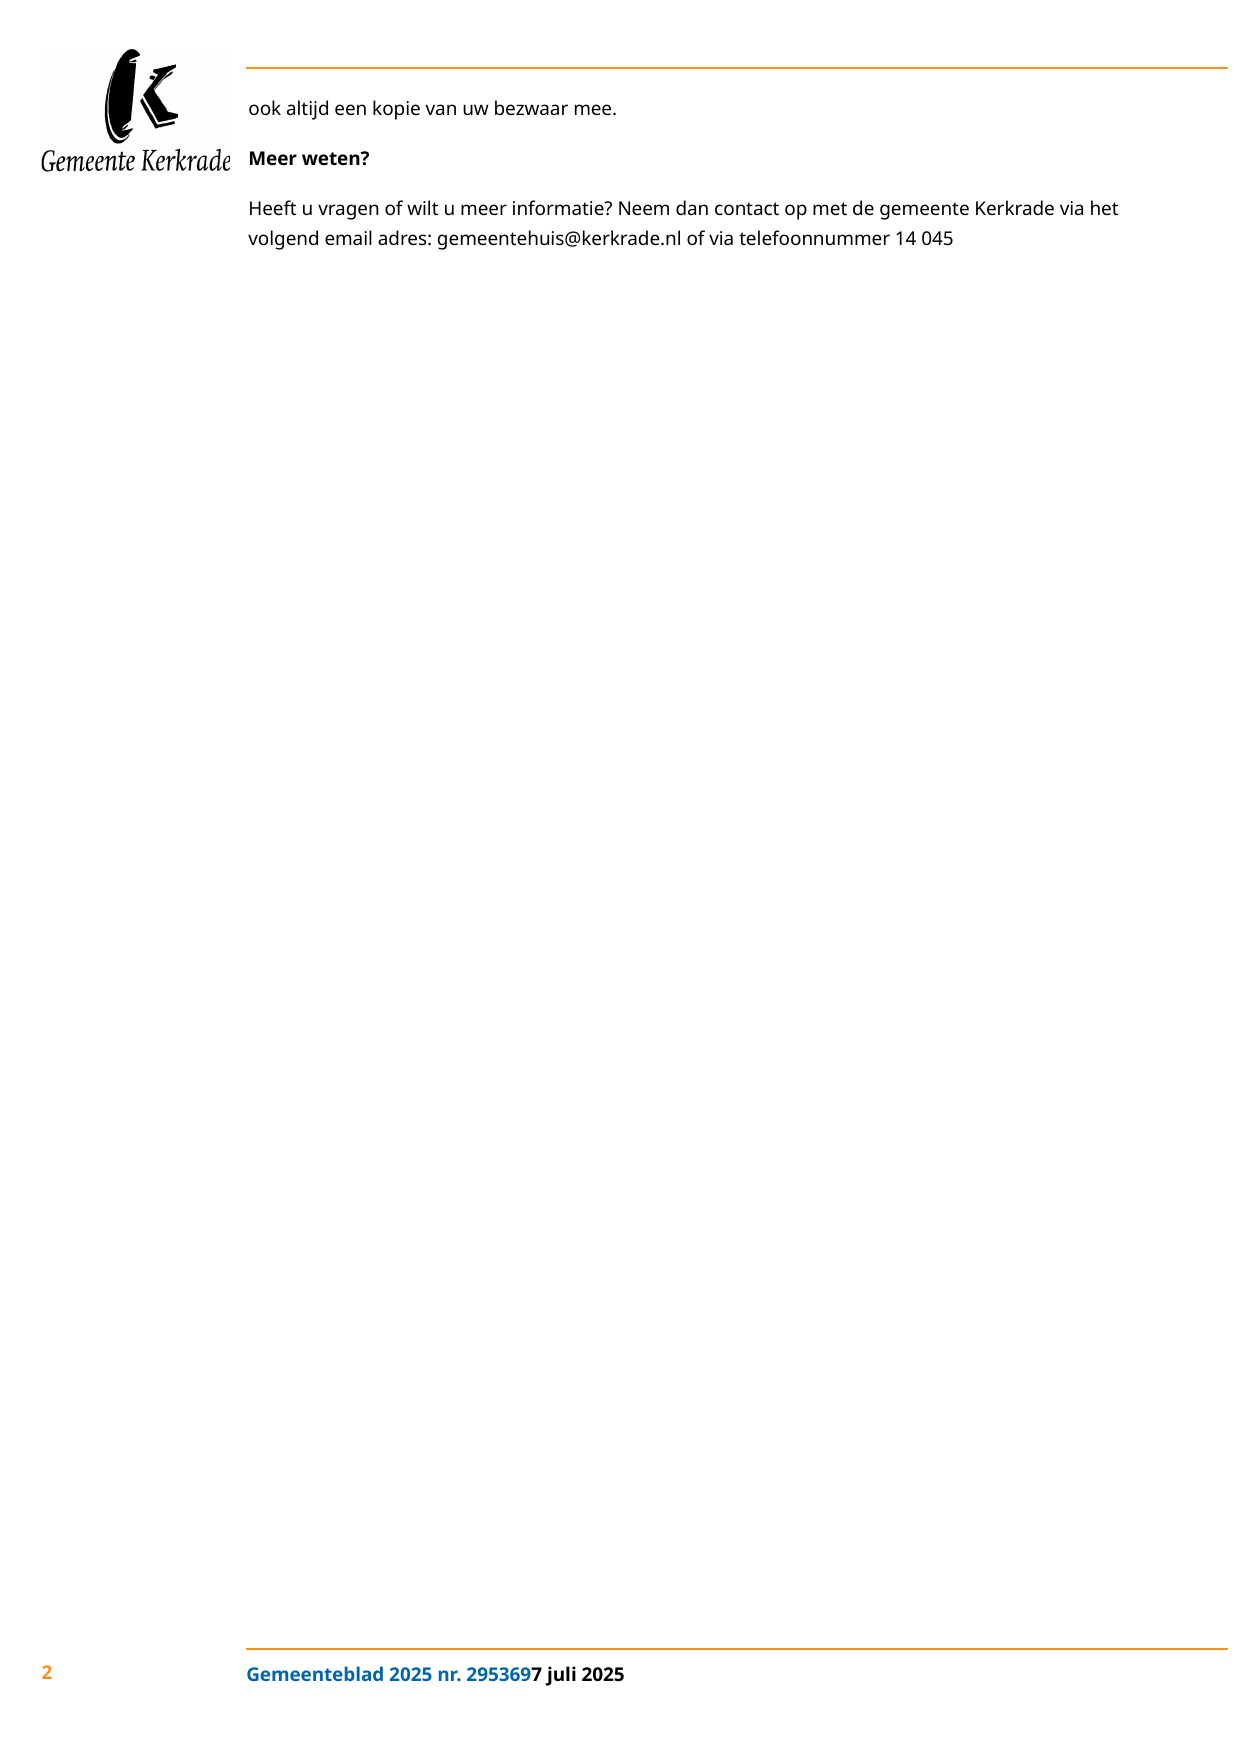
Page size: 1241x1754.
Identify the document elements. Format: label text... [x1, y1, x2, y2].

picture [41, 47, 231, 172]
text Heeft u vragen of wilt u meer informatie? Neem dan contact op met de gemeente Kerkrade via het volgend email adres: gemeentehuis@kerkrade.nl of via telefoonnummer 14 045 [248, 196, 1152, 251]
text ook altijd een kopie van uw bezwaar mee. [248, 95, 1152, 121]
text Meer weten? [248, 145, 1152, 171]
